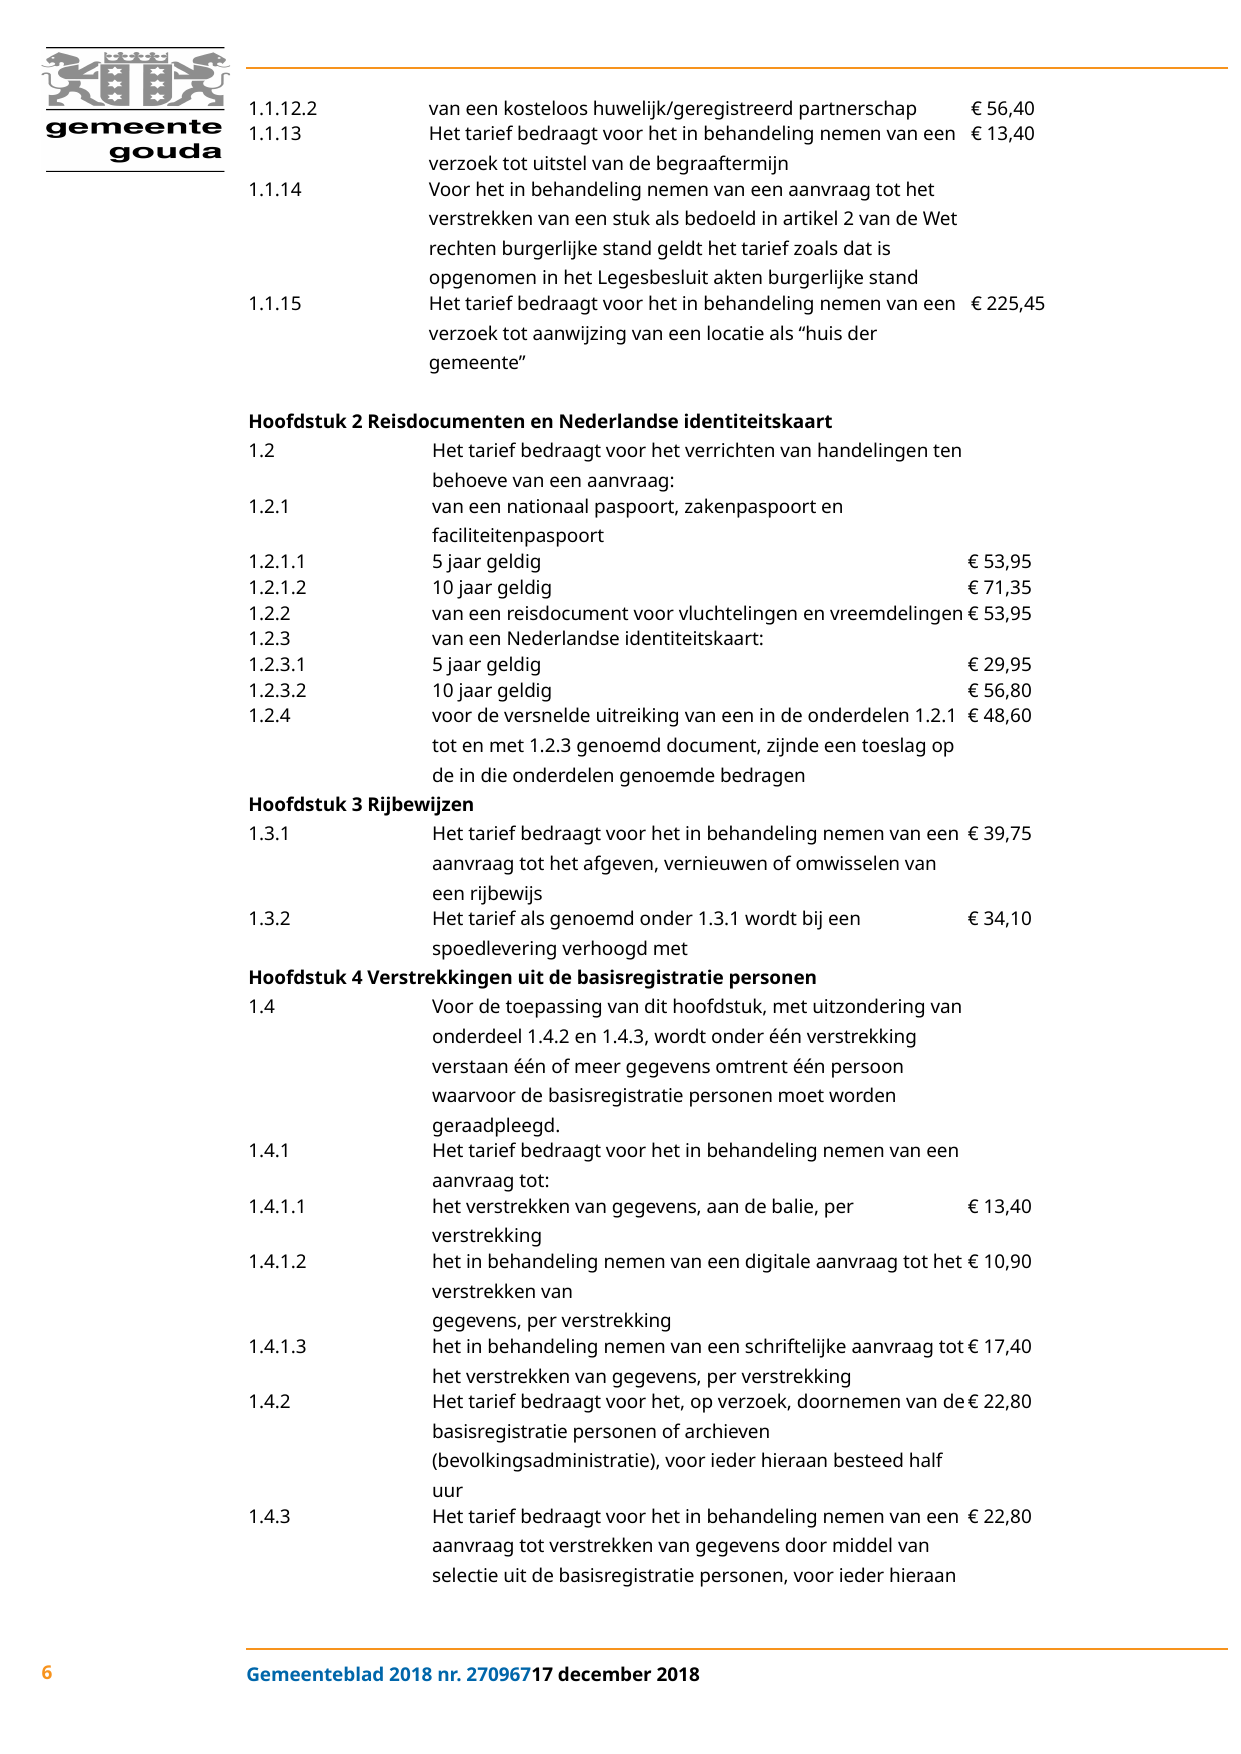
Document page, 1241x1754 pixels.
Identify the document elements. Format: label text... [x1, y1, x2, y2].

table_cell Het tarief bedraagt voor het in behandeling nemen van een verzoek tot uitstel van de begraaftermijn [429, 121, 971, 176]
table_cell [971, 176, 1152, 290]
table_cell 10 jaar geldig [432, 677, 968, 703]
table_cell Het tarief bedraagt voor het, op verzoek, doornemen van de basisregistratie personen of archieven (bevolkingsadministratie), voor ieder hieraan besteed half uur [432, 1389, 968, 1503]
table_cell € 225,45 [971, 290, 1152, 375]
table_cell € 56,40 [971, 95, 1152, 121]
table_cell € 29,95 [968, 651, 1152, 677]
table_cell € 53,95 [968, 600, 1152, 626]
table_cell € 22,80 [968, 1503, 1152, 1588]
table_cell 1.4.3 [248, 1503, 432, 1588]
table_cell € 53,95 [968, 548, 1152, 574]
table_cell € 48,60 [968, 703, 1152, 788]
table_cell 1.4.1.2 [248, 1248, 432, 1333]
table_cell € 22,80 [968, 1389, 1152, 1503]
table_header Het tarief bedraagt voor het in behandeling nemen van een aanvraag tot het afgeven, vernieuwen of omwisselen van een rijbewijs [432, 821, 968, 905]
table_cell 5 jaar geldig [432, 651, 968, 677]
table_cell van een reisdocument voor vluchtelingen en vreemdelingen [432, 600, 968, 626]
table_cell € 17,40 [968, 1333, 1152, 1388]
table_cell [968, 1138, 1152, 1193]
table_cell 1.1.14 [248, 176, 429, 290]
table_cell 10 jaar geldig [432, 574, 968, 600]
table_cell het in behandeling nemen van een schriftelijke aanvraag tot het verstrekken van gegevens, per verstrekking [432, 1333, 968, 1388]
table_cell 1.2.1 [248, 493, 432, 548]
table_cell voor de versnelde uitreiking van een in de onderdelen 1.2.1 tot en met 1.2.3 genoemd document, zijnde een toeslag op de in die onderdelen genoemde bedragen [432, 703, 968, 788]
table_cell € 13,40 [968, 1193, 1152, 1248]
table_cell van een Nederlandse identiteitskaart: [432, 626, 968, 651]
table_header [968, 438, 1152, 493]
table_cell € 13,40 [971, 121, 1152, 176]
table_header 1.4 [248, 994, 432, 1138]
table_cell 1.2.1.2 [248, 574, 432, 600]
table_header [968, 994, 1152, 1138]
table_cell Het tarief bedraagt voor het in behandeling nemen van een aanvraag tot verstrekken van gegevens door middel van selectie uit de basisregistratie personen, voor ieder hieraan [432, 1503, 968, 1588]
table_cell 1.2.1.1 [248, 548, 432, 574]
table_cell het in behandeling nemen van een digitale aanvraag tot het verstrekken van gegevens, per verstrekking [432, 1248, 968, 1333]
table_cell € 71,35 [968, 574, 1152, 600]
text Hoofdstuk 2 Reisdocumenten en Nederlandse identiteitskaart [248, 408, 1152, 434]
table_cell 1.1.15 [248, 290, 429, 375]
table_cell [968, 493, 1152, 548]
table_cell 1.1.12.2 [248, 95, 429, 121]
table_header 1.3.1 [248, 821, 432, 905]
table_cell 1.4.1 [248, 1138, 432, 1193]
table_cell 1.2.4 [248, 703, 432, 788]
text Hoofdstuk 3 Rijbewijzen [248, 791, 1152, 817]
table_cell 1.4.2 [248, 1389, 432, 1503]
table_cell 1.2.3 [248, 626, 432, 651]
table_header 1.2 [248, 438, 432, 493]
table_cell Voor het in behandeling nemen van een aanvraag tot het verstrekken van een stuk als bedoeld in artikel 2 van de Wet rechten burgerlijke stand geldt het tarief zoals dat is opgenomen in het Legesbesluit akten burgerlijke stand [429, 176, 971, 290]
table_cell 1.4.1.1 [248, 1193, 432, 1248]
table_cell 1.1.13 [248, 121, 429, 176]
picture [41, 47, 231, 172]
table_cell 1.4.1.3 [248, 1333, 432, 1388]
table_cell € 34,10 [968, 905, 1152, 961]
table_cell van een kosteloos huwelijk/geregistreerd partnerschap [429, 95, 971, 121]
table_cell 5 jaar geldig [432, 548, 968, 574]
table_cell € 56,80 [968, 677, 1152, 703]
table_header Het tarief bedraagt voor het verrichten van handelingen ten behoeve van een aanvraag: [432, 438, 968, 493]
table_cell Het tarief bedraagt voor het in behandeling nemen van een verzoek tot aanwijzing van een locatie als “huis der gemeente” [429, 290, 971, 375]
table_header Voor de toepassing van dit hoofdstuk, met uitzondering van onderdeel 1.4.2 en 1.4.3, wordt onder één verstrekking verstaan één of meer gegevens omtrent één persoon waarvoor de basisregistratie personen moet worden geraadpleegd. [432, 994, 968, 1138]
table_cell 1.2.2 [248, 600, 432, 626]
text Hoofdstuk 4 Verstrekkingen uit de basisregistratie personen [248, 964, 1152, 990]
table_cell 1.2.3.2 [248, 677, 432, 703]
table_header € 39,75 [968, 821, 1152, 905]
table_cell € 10,90 [968, 1248, 1152, 1333]
table_cell het verstrekken van gegevens, aan de balie, per verstrekking [432, 1193, 968, 1248]
table_cell Het tarief als genoemd onder 1.3.1 wordt bij een spoedlevering verhoogd met [432, 905, 968, 961]
table_cell 1.2.3.1 [248, 651, 432, 677]
table_cell van een nationaal paspoort, zakenpaspoort en faciliteitenpaspoort [432, 493, 968, 548]
table_cell 1.3.2 [248, 905, 432, 961]
table_cell Het tarief bedraagt voor het in behandeling nemen van een aanvraag tot: [432, 1138, 968, 1193]
table_cell [968, 626, 1152, 651]
